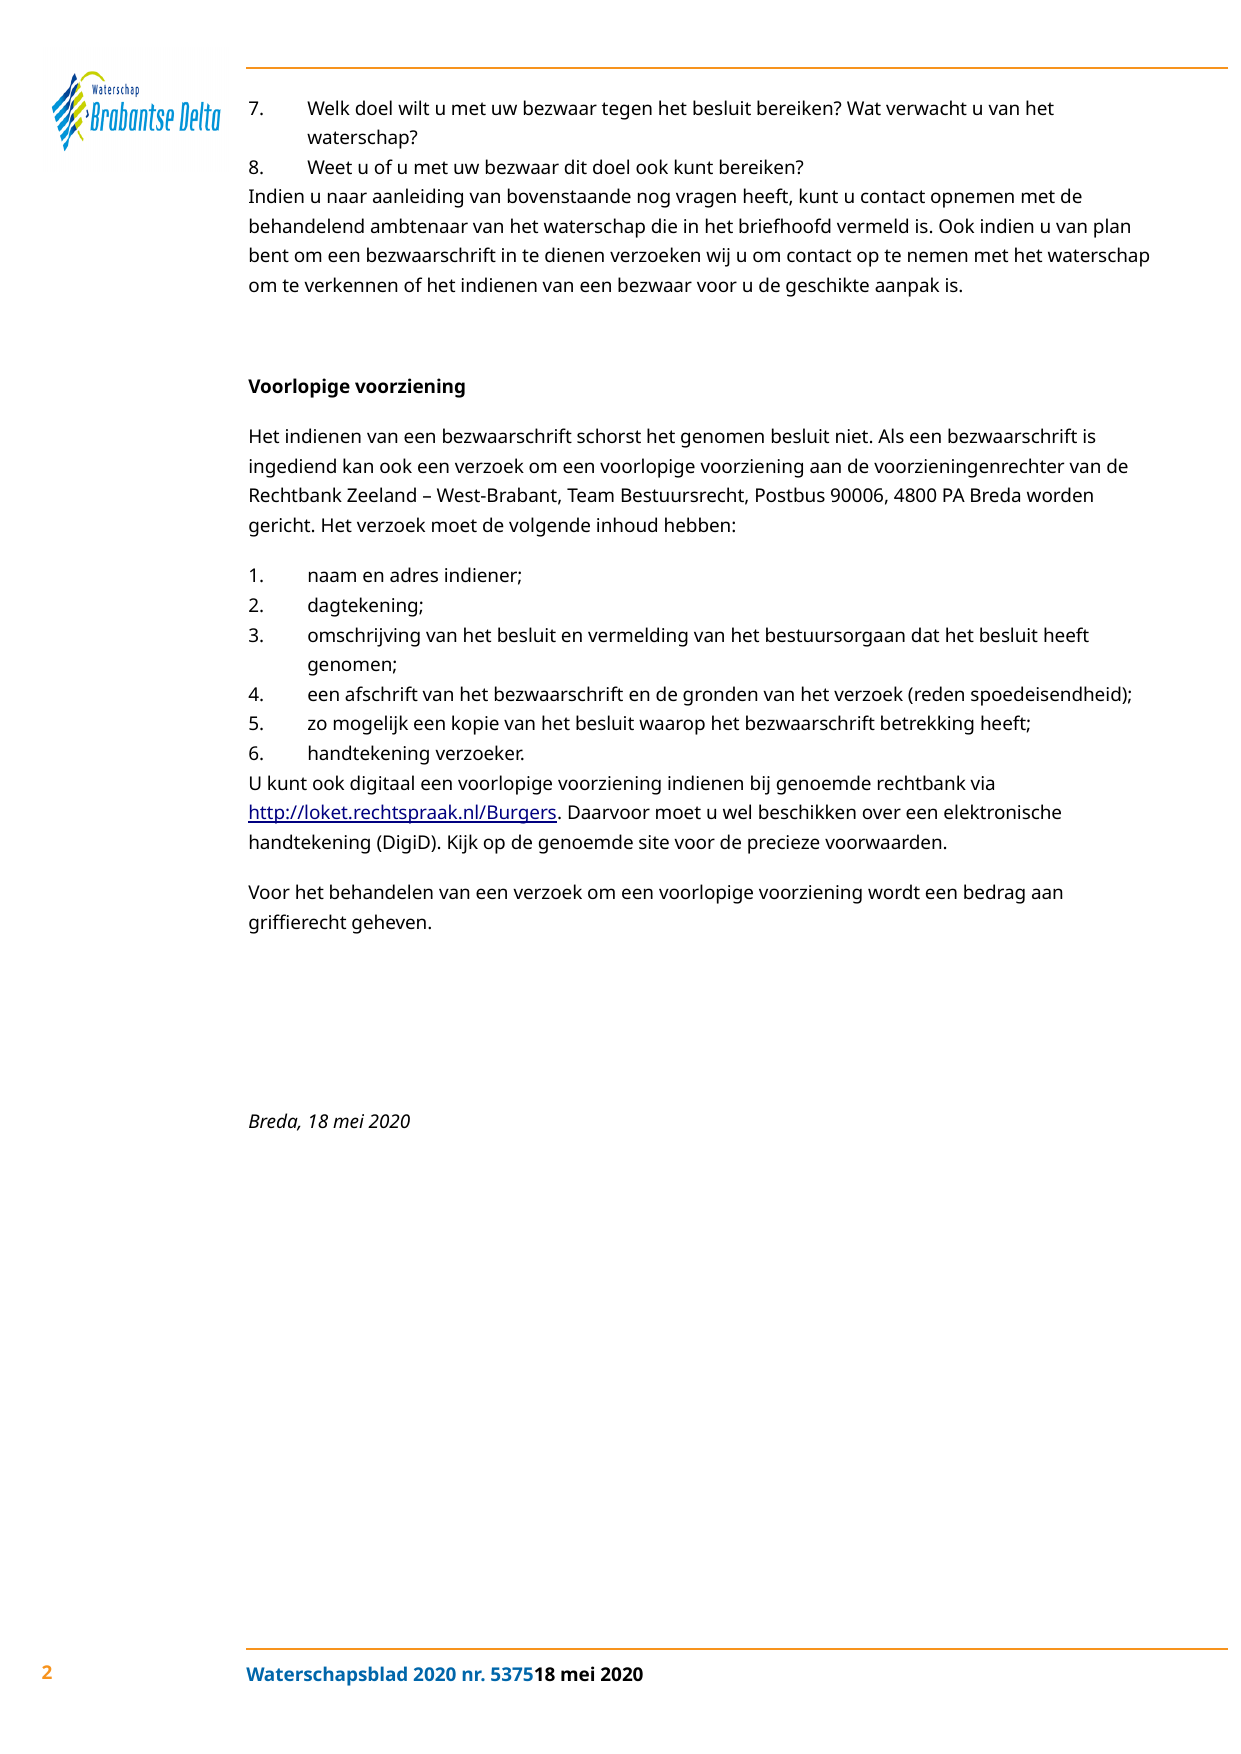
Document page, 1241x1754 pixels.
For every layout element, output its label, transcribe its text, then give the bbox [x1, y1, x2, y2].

text Het indienen van een bezwaarschrift schorst het genomen besluit niet. Als een bezwaarschrift is ingediend kan ook een verzoek om een voorlopige voorziening aan de voorzieningenrechter van de Rechtbank Zeeland – West-Brabant, Team Bestuursrecht, Postbus 90006, 4800 PA Breda worden gericht. Het verzoek moet de volgende inhoud hebben: [248, 423, 1152, 538]
list Weet u of u met uw bezwaar dit doel ook kunt bereiken? [248, 154, 1152, 180]
list handtekening verzoeker. [248, 740, 1152, 766]
list omschrijving van het besluit en vermelding van het bestuursorgaan dat het besluit heeft genomen; [248, 622, 1152, 677]
list een afschrift van het bezwaarschrift en de gronden van het verzoek (reden spoedeisendheid); [248, 681, 1152, 707]
text U kunt ook digitaal een voorlopige voorziening indienen bij genoemde rechtbank via http://loket.rechtspraak.nl/Burgers. Daarvoor moet u wel beschikken over een elektronische handtekening (DigiD). Kijk op de genoemde site voor de precieze voorwaarden. [248, 770, 1152, 855]
picture [41, 47, 231, 172]
text Voorlopige voorziening [248, 373, 1152, 399]
list dagtekening; [248, 592, 1152, 618]
list naam en adres indiener; [248, 563, 1152, 588]
text Breda, 18 mei 2020 [248, 1108, 1152, 1134]
list Welk doel wilt u met uw bezwaar tegen het besluit bereiken? Wat verwacht u van het waterschap? [248, 95, 1152, 150]
text Indien u naar aanleiding van bovenstaande nog vragen heeft, kunt u contact opnemen met de behandelend ambtenaar van het waterschap die in het briefhoofd vermeld is. Ook indien u van plan bent om een bezwaarschrift in te dienen verzoeken wij u om contact op te nemen met het waterschap om te verkennen of het indienen van een bezwaar voor u de geschikte aanpak is. [248, 183, 1152, 298]
text Voor het behandelen van een verzoek om een voorlopige voorziening wordt een bedrag aan griffierecht geheven. [248, 879, 1152, 935]
list zo mogelijk een kopie van het besluit waarop het bezwaarschrift betrekking heeft; [248, 711, 1152, 736]
